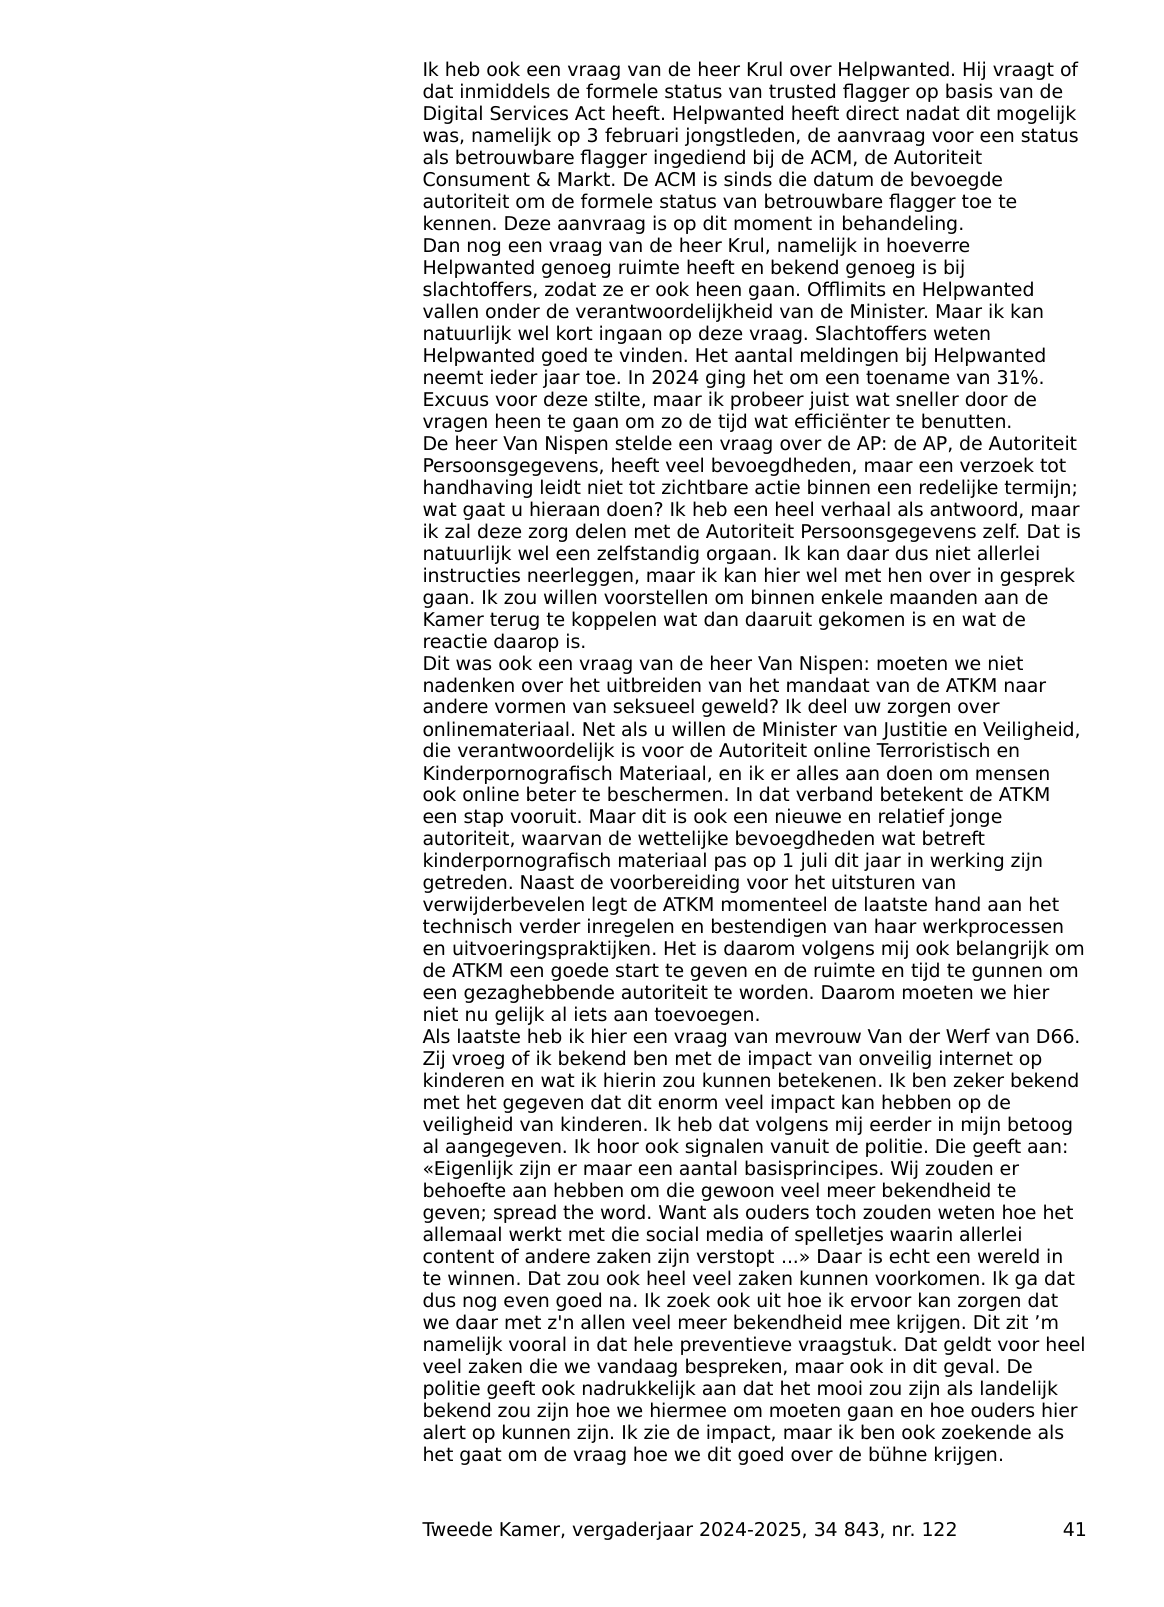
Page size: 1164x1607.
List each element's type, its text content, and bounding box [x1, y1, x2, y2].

text De heer Van Nispen stelde een vraag over de AP: de AP, de Autoriteit Persoonsgegevens, heeft veel bevoegdheden, maar een verzoek tot handhaving leidt niet tot zichtbare actie binnen een redelijke termijn; wat gaat u hieraan doen? Ik heb een heel verhaal als antwoord, maar ik zal deze zorg delen met de Autoriteit Persoonsgegevens zelf. Dat is natuurlijk wel een zelfstandig orgaan. Ik kan daar dus niet allerlei instructies neerleggen, maar ik kan hier wel met hen over in gesprek gaan. Ik zou willen voorstellen om binnen enkele maanden aan de Kamer terug te koppelen wat dan daaruit gekomen is en wat de reactie daarop is. [422, 433, 1087, 652]
text Ik heb ook een vraag van de heer Krul over Helpwanted. Hij vraagt of dat inmiddels de formele status van trusted flagger op basis van de Digital Services Act heeft. Helpwanted heeft direct nadat dit mogelijk was, namelijk op 3 februari jongstleden, de aanvraag voor een status als betrouwbare flagger ingediend bij de ACM, de Autoriteit Consument & Markt. De ACM is sinds die datum de bevoegde autoriteit om de formele status van betrouwbare flagger toe te kennen. Deze aanvraag is op dit moment in behandeling. [422, 59, 1087, 235]
text Dit was ook een vraag van de heer Van Nispen: moeten we niet nadenken over het uitbreiden van het mandaat van de ATKM naar andere vormen van seksueel geweld? Ik deel uw zorgen over onlinemateriaal. Net als u willen de Minister van Justitie en Veiligheid, die verantwoordelijk is voor de Autoriteit online Terroristisch en Kinderpornografisch Materiaal, en ik er alles aan doen om mensen ook online beter te beschermen. In dat verband betekent de ATKM een stap vooruit. Maar dit is ook een nieuwe en relatief jonge autoriteit, waarvan de wettelijke bevoegdheden wat betreft kinderpornografisch materiaal pas op 1 juli dit jaar in werking zijn getreden. Naast de voorbereiding voor het uitsturen van verwijderbevelen legt de ATKM momenteel de laatste hand aan het technisch verder inregelen en bestendigen van haar werkprocessen en uitvoeringspraktijken. Het is daarom volgens mij ook belangrijk om de ATKM een goede start te geven en de ruimte en tijd te gunnen om een gezaghebbende autoriteit te worden. Daarom moeten we hier niet nu gelijk al iets aan toevoegen. [422, 652, 1087, 1026]
text Dan nog een vraag van de heer Krul, namelijk in hoeverre Helpwanted genoeg ruimte heeft en bekend genoeg is bij slachtoffers, zodat ze er ook heen gaan. Offlimits en Helpwanted vallen onder de verantwoordelijkheid van de Minister. Maar ik kan natuurlijk wel kort ingaan op deze vraag. Slachtoffers weten Helpwanted goed te vinden. Het aantal meldingen bij Helpwanted neemt ieder jaar toe. In 2024 ging het om een toename van 31%. [422, 235, 1087, 389]
text Als laatste heb ik hier een vraag van mevrouw Van der Werf van D66. Zij vroeg of ik bekend ben met de impact van onveilig internet op kinderen en wat ik hierin zou kunnen betekenen. Ik ben zeker bekend met het gegeven dat dit enorm veel impact kan hebben op de veiligheid van kinderen. Ik heb dat volgens mij eerder in mijn betoog al aangegeven. Ik hoor ook signalen vanuit de politie. Die geeft aan: «Eigenlijk zijn er maar een aantal basisprincipes. Wij zouden er behoefte aan hebben om die gewoon veel meer bekendheid te geven; spread the word. Want als ouders toch zouden weten hoe het allemaal werkt met die social media of spelletjes waarin allerlei content of andere zaken zijn verstopt ...» Daar is echt een wereld in te winnen. Dat zou ook heel veel zaken kunnen voorkomen. Ik ga dat dus nog even goed na. Ik zoek ook uit hoe ik ervoor kan zorgen dat we daar met z'n allen veel meer bekendheid mee krijgen. Dit zit ’m namelijk vooral in dat hele preventieve vraagstuk. Dat geldt voor heel veel zaken die we vandaag bespreken, maar ook in dit geval. De politie geeft ook nadrukkelijk aan dat het mooi zou zijn als landelijk bekend zou zijn hoe we hiermee om moeten gaan en hoe ouders hier alert op kunnen zijn. Ik zie de impact, maar ik ben ook zoekende als het gaat om de vraag hoe we dit goed over de bühne krijgen. [422, 1026, 1087, 1466]
text Excuus voor deze stilte, maar ik probeer juist wat sneller door de vragen heen te gaan om zo de tijd wat efficiënter te benutten. [422, 389, 1087, 433]
